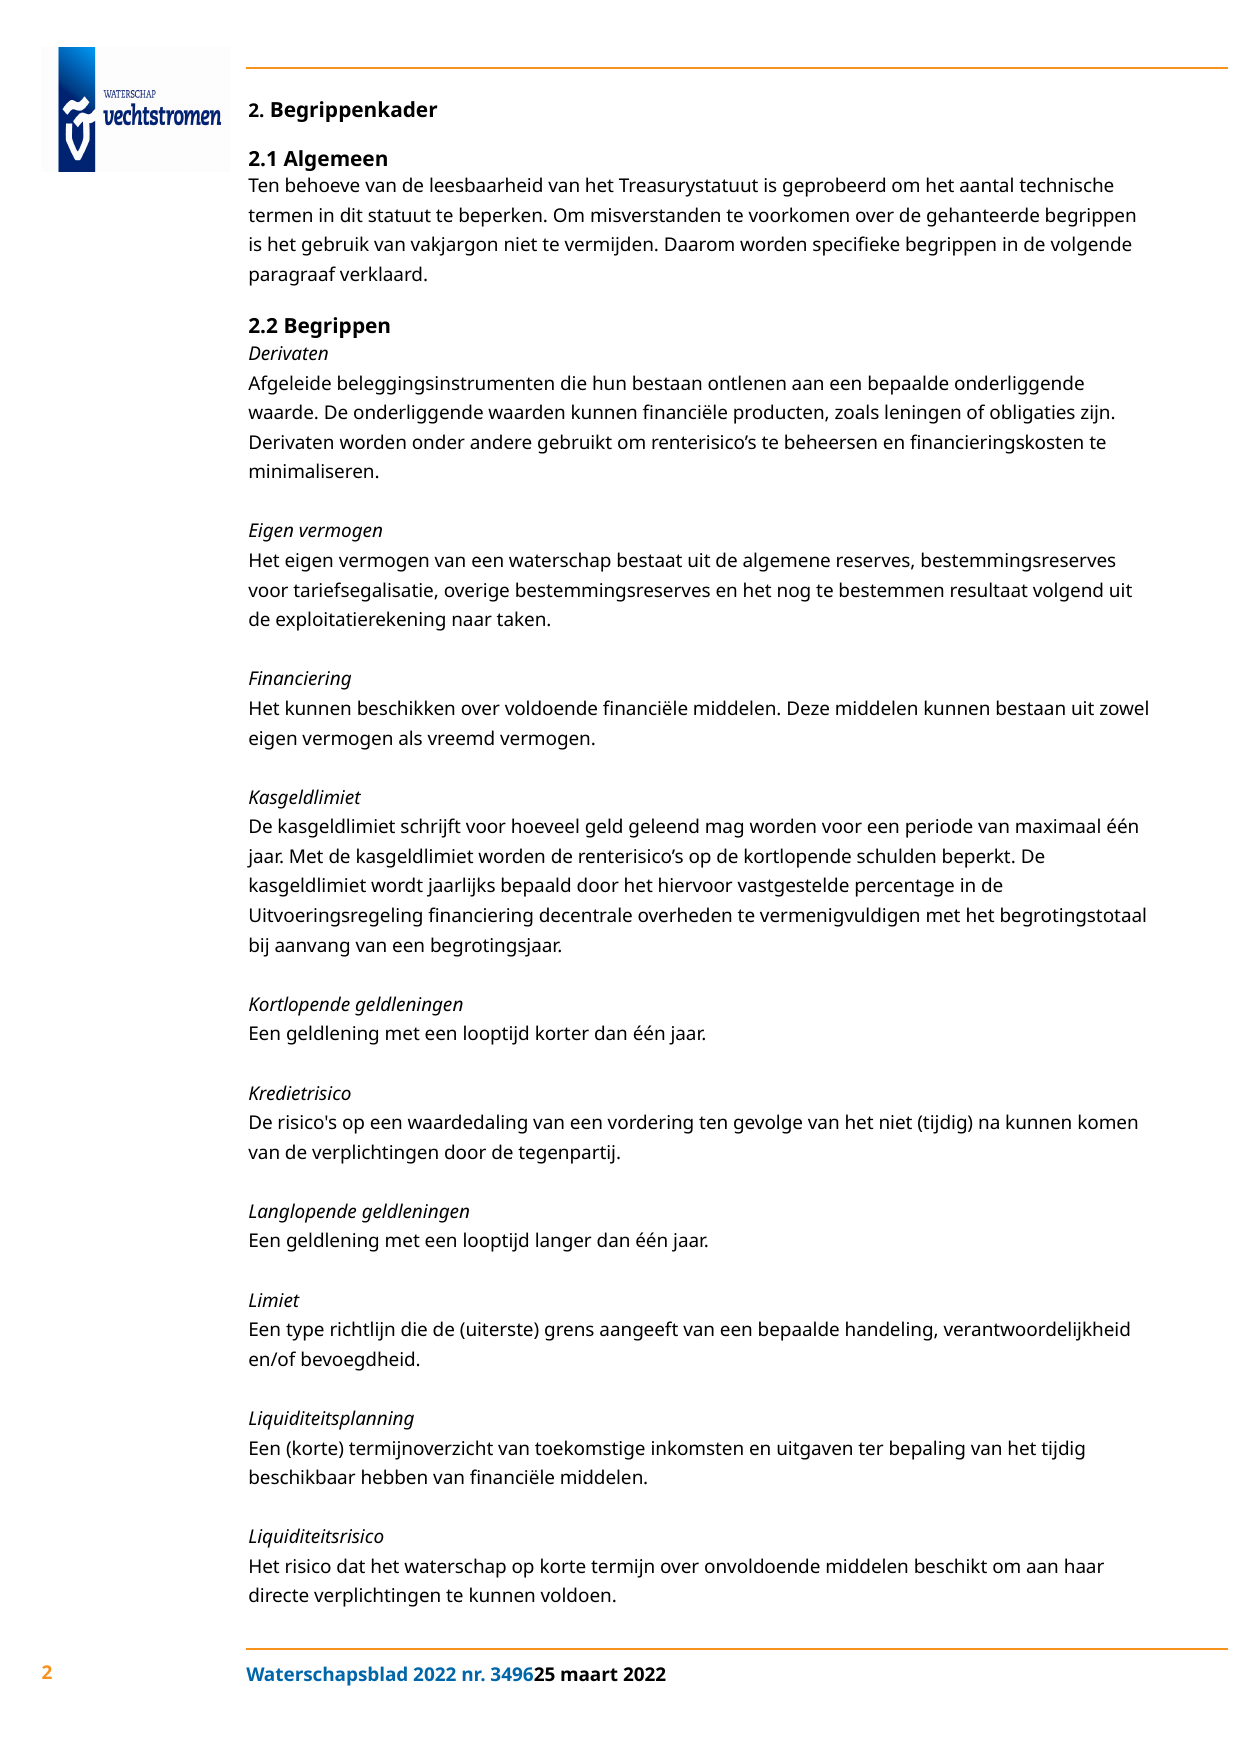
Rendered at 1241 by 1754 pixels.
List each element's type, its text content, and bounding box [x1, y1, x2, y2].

text De risico's op een waardedaling van een vordering ten gevolge van het niet (tijdig) na kunnen komen van de verplichtingen door de tegenpartij. [248, 1109, 1152, 1164]
text Kortlopende geldleningen [248, 991, 1152, 1017]
text Derivaten [248, 340, 1152, 366]
text Financiering [248, 666, 1152, 691]
text Kredietrisico [248, 1080, 1152, 1105]
text Limiet [248, 1287, 1152, 1312]
text 2.2 Begrippen [248, 312, 1152, 340]
text Een type richtlijn die de (uiterste) grens aangeeft van een bepaalde handeling, verantwoordelijkheid en/of bevoegdheid. [248, 1316, 1152, 1372]
text Een geldlening met een looptijd korter dan één jaar. [248, 1021, 1152, 1046]
text 2.1 Algemeen [248, 144, 1152, 172]
text Eigen vermogen [248, 518, 1152, 543]
text Kasgeldlimiet [248, 784, 1152, 809]
text Liquiditeitsrisico [248, 1523, 1152, 1549]
text Liquiditeitsplanning [248, 1405, 1152, 1431]
text Een geldlening met een looptijd langer dan één jaar. [248, 1228, 1152, 1253]
text Langlopende geldleningen [248, 1198, 1152, 1224]
text De kasgeldlimiet schrijft voor hoeveel geld geleend mag worden voor een periode van maximaal één jaar. Met de kasgeldlimiet worden de renterisico’s op de kortlopende schulden beperkt. De kasgeldlimiet wordt jaarlijks bepaald door het hiervoor vastgestelde percentage in de Uitvoeringsregeling financiering decentrale overheden te vermenigvuldigen met het begrotingstotaal bij aanvang van een begrotingsjaar. [248, 813, 1152, 957]
picture [41, 47, 231, 172]
text Afgeleide beleggingsinstrumenten die hun bestaan ontlenen aan een bepaalde onderliggende waarde. De onderliggende waarden kunnen financiële producten, zoals leningen of obligaties zijn. Derivaten worden onder andere gebruikt om renterisico’s te beheersen en financieringskosten te minimaliseren. [248, 370, 1152, 484]
text Het kunnen beschikken over voldoende financiële middelen. Deze middelen kunnen bestaan uit zowel eigen vermogen als vreemd vermogen. [248, 695, 1152, 750]
text Het risico dat het waterschap op korte termijn over onvoldoende middelen beschikt om aan haar directe verplichtingen te kunnen voldoen. [248, 1553, 1152, 1608]
text Het eigen vermogen van een waterschap bestaat uit de algemene reserves, bestemmingsreserves voor tariefsegalisatie, overige bestemmingsreserves en het nog te bestemmen resultaat volgend uit de exploitatierekening naar taken. [248, 547, 1152, 632]
text Ten behoeve van de leesbaarheid van het Treasurystatuut is geprobeerd om het aantal technische termen in dit statuut te beperken. Om misverstanden te voorkomen over de gehanteerde begrippen is het gebruik van vakjargon niet te vermijden. Daarom worden specifieke begrippen in de volgende paragraaf verklaard. [248, 172, 1152, 287]
text 2. Begrippenkader [248, 95, 1152, 123]
text Een (korte) termijnoverzicht van toekomstige inkomsten en uitgaven ter bepaling van het tijdig beschikbaar hebben van financiële middelen. [248, 1435, 1152, 1490]
